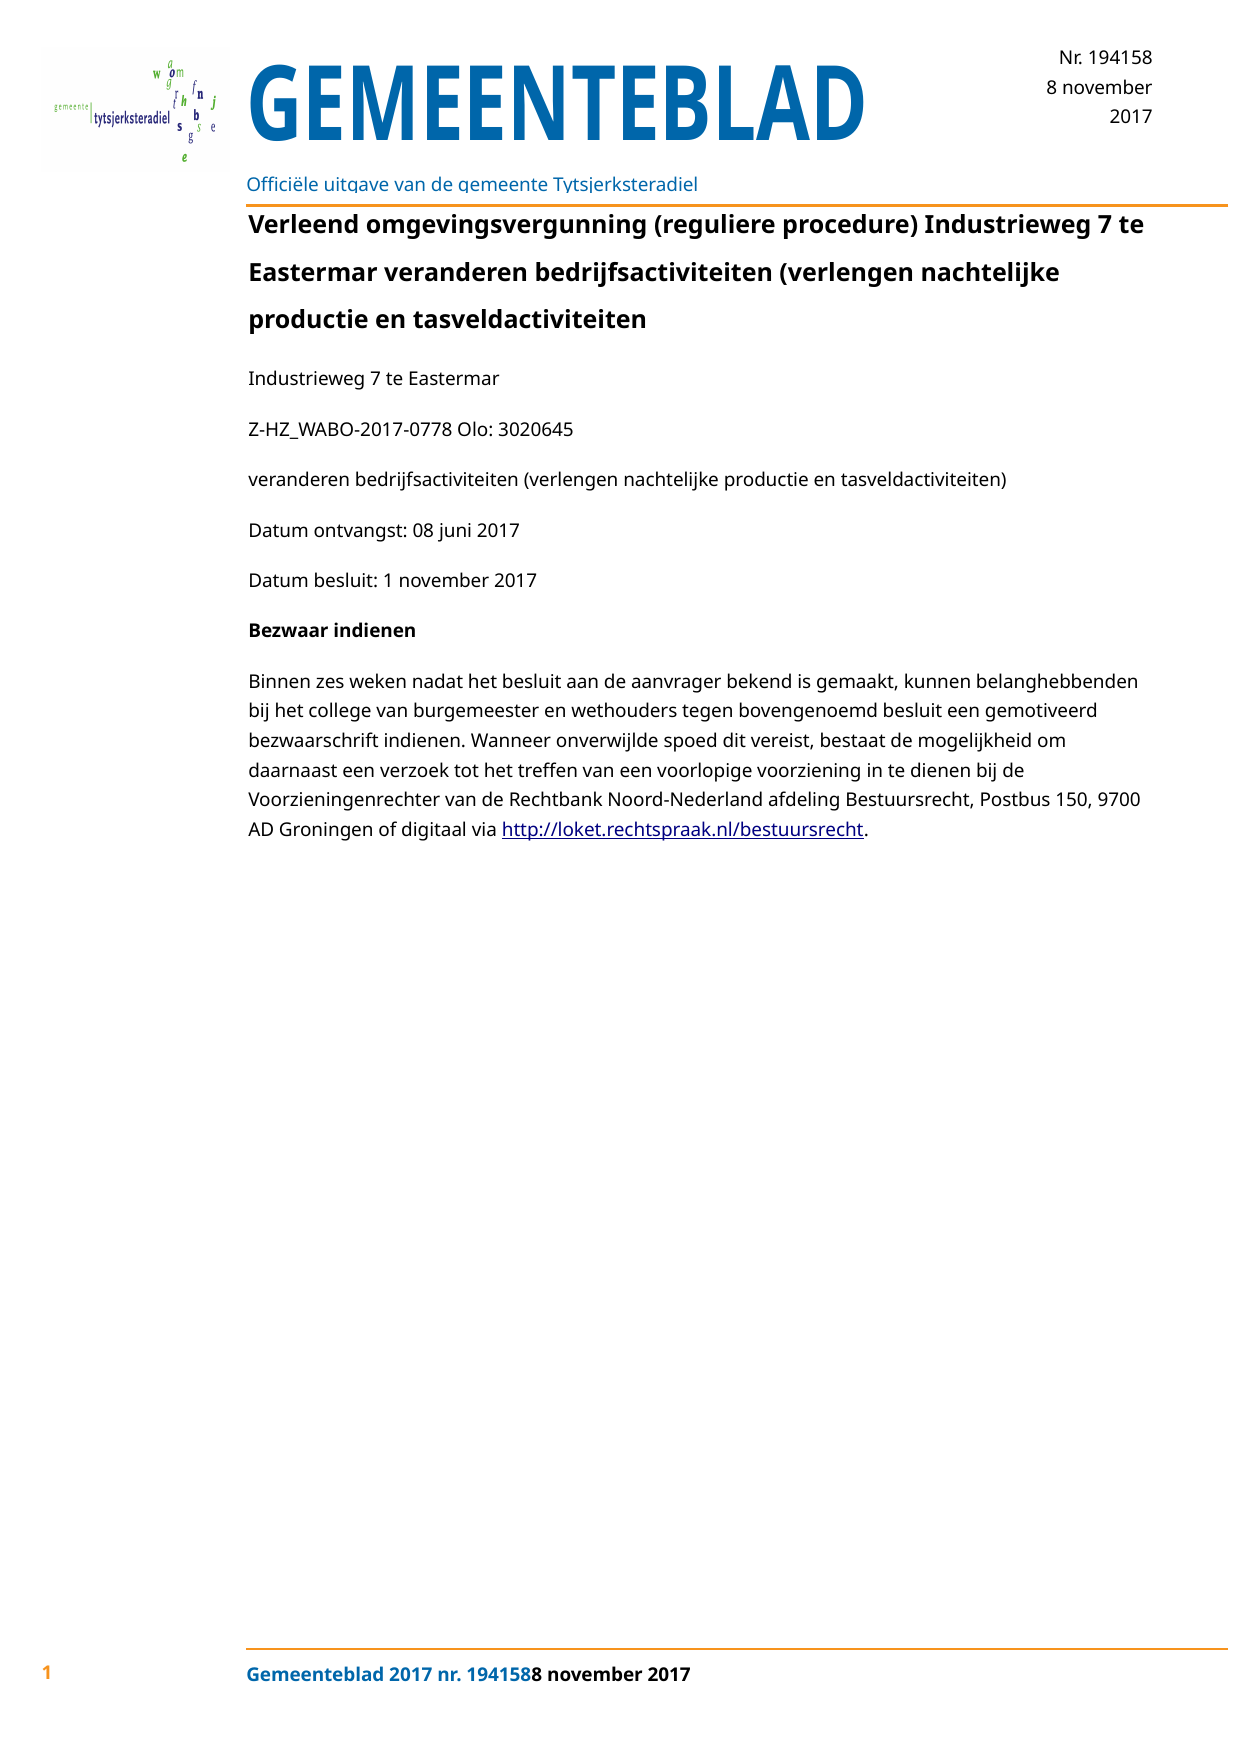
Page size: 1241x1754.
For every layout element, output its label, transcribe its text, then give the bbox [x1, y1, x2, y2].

text Datum ontvangst: 08 juni 2017 [248, 517, 1152, 542]
text Verleend omgevingsvergunning (reguliere procedure) Industrieweg 7 te Eastermar veranderen bedrijfsactiviteiten (verlengen nachtelijke productie en tasveldactiviteiten [248, 207, 1152, 336]
text Datum besluit: 1 november 2017 [248, 567, 1152, 593]
text Industrieweg 7 te Eastermar [248, 366, 1152, 391]
text Bezwaar indienen [248, 618, 1152, 643]
text veranderen bedrijfsactiviteiten (verlengen nachtelijke productie en tasveldactiviteiten) [248, 466, 1152, 492]
text Z-HZ_WABO-2017-0778 Olo: 3020645 [248, 416, 1152, 442]
picture [41, 47, 231, 172]
text Binnen zes weken nadat het besluit aan de aanvrager bekend is gemaakt, kunnen belanghebbenden bij het college van burgemeester en wethouders tegen bovengenoemd besluit een gemotiveerd bezwaarschrift indienen. Wanneer onverwijlde spoed dit vereist, bestaat de mogelijkheid om daarnaast een verzoek tot het treffen van een voorlopige voorziening in te dienen bij de Voorzieningenrechter van de Rechtbank Noord-Nederland afdeling Bestuursrecht, Postbus 150, 9700 AD Groningen of digitaal via http://loket.rechtspraak.nl/bestuursrecht. [248, 668, 1152, 842]
